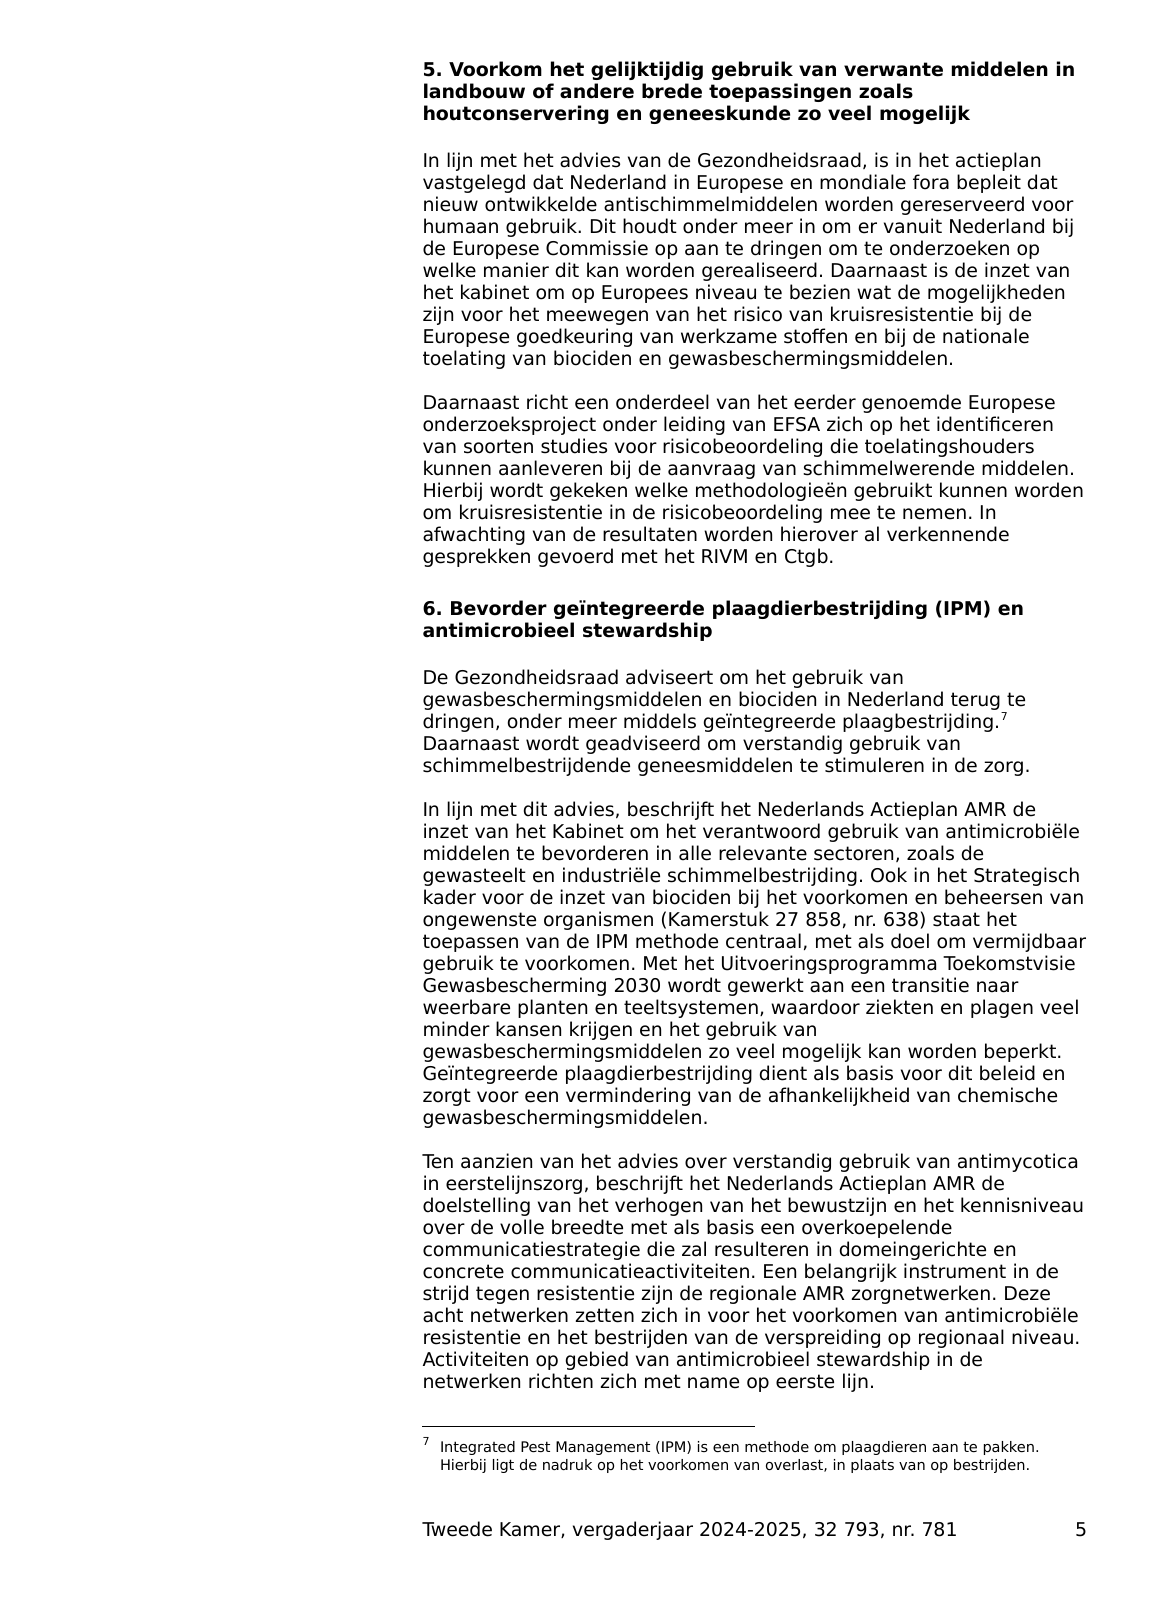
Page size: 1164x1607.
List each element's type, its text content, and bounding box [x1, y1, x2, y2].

subtitle 6. Bevorder geïntegreerde plaagdierbestrijding (IPM) en antimicrobieel stewardship [422, 598, 1087, 642]
text Ten aanzien van het advies over verstandig gebruik van antimycotica in eerstelijnszorg, beschrijft het Nederlands Actieplan AMR de doelstelling van het verhogen van het bewustzijn en het kennisniveau over de volle breedte met als basis een overkoepelende communicatiestrategie die zal resulteren in domeingerichte en concrete communicatieactiviteiten. Een belangrijk instrument in de strijd tegen resistentie zijn de regionale AMR zorgnetwerken. Deze acht netwerken zetten zich in voor het voorkomen van antimicrobiële resistentie en het bestrijden van de verspreiding op regionaal niveau. Activiteiten op gebied van antimicrobieel stewardship in de netwerken richten zich met name op eerste lijn. [422, 1151, 1087, 1392]
text De Gezondheidsraad adviseert om het gebruik van gewasbeschermingsmiddelen en biociden in Nederland terug te dringen, onder meer middels geïntegreerde plaagbestrijding. Daarnaast wordt geadviseerd om verstandig gebruik van schimmelbestrijdende geneesmiddelen te stimuleren in de zorg. [422, 667, 1087, 777]
text In lijn met dit advies, beschrijft het Nederlands Actieplan AMR de inzet van het Kabinet om het verantwoord gebruik van antimicrobiële middelen te bevorderen in alle relevante sectoren, zoals de gewasteelt en industriële schimmelbestrijding. Ook in het Strategisch kader voor de inzet van biociden bij het voorkomen en beheersen van ongewenste organismen (Kamerstuk 27 858, nr. 638) staat het toepassen van de IPM methode centraal, met als doel om vermijdbaar gebruik te voorkomen. Met het Uitvoeringsprogramma Toekomstvisie Gewasbescherming 2030 wordt gewerkt aan een transitie naar weerbare planten en teeltsystemen, waardoor ziekten en plagen veel minder kansen krijgen en het gebruik van gewasbeschermingsmiddelen zo veel mogelijk kan worden beperkt. Geïntegreerde plaagdierbestrijding dient als basis voor dit beleid en zorgt voor een vermindering van de afhankelijkheid van chemische gewasbeschermingsmiddelen. [422, 799, 1087, 1128]
subtitle 5. Voorkom het gelijktijdig gebruik van verwante middelen in landbouw of andere brede toepassingen zoals houtconservering en geneeskunde zo veel mogelijk [422, 59, 1087, 125]
text Daarnaast richt een onderdeel van het eerder genoemde Europese onderzoeksproject onder leiding van EFSA zich op het identificeren van soorten studies voor risicobeoordeling die toelatingshouders kunnen aanleveren bij de aanvraag van schimmelwerende middelen. Hierbij wordt gekeken welke methodologieën gebruikt kunnen worden om kruisresistentie in de risicobeoordeling mee te nemen. In afwachting van de resultaten worden hierover al verkennende gesprekken gevoerd met het RIVM en Ctgb. [422, 392, 1087, 568]
text Integrated Pest Management (IPM) is een methode om plaagdieren aan te pakken. Hierbij ligt de nadruk op het voorkomen van overlast, in plaats van op bestrijden. [422, 1435, 1087, 1474]
text In lijn met het advies van de Gezondheidsraad, is in het actieplan vastgelegd dat Nederland in Europese en mondiale fora bepleit dat nieuw ontwikkelde antischimmelmiddelen worden gereserveerd voor humaan gebruik. Dit houdt onder meer in om er vanuit Nederland bij de Europese Commissie op aan te dringen om te onderzoeken op welke manier dit kan worden gerealiseerd. Daarnaast is de inzet van het kabinet om op Europees niveau te bezien wat de mogelijkheden zijn voor het meewegen van het risico van kruisresistentie bij de Europese goedkeuring van werkzame stoffen en bij de nationale toelating van biociden en gewasbeschermingsmiddelen. [422, 150, 1087, 370]
